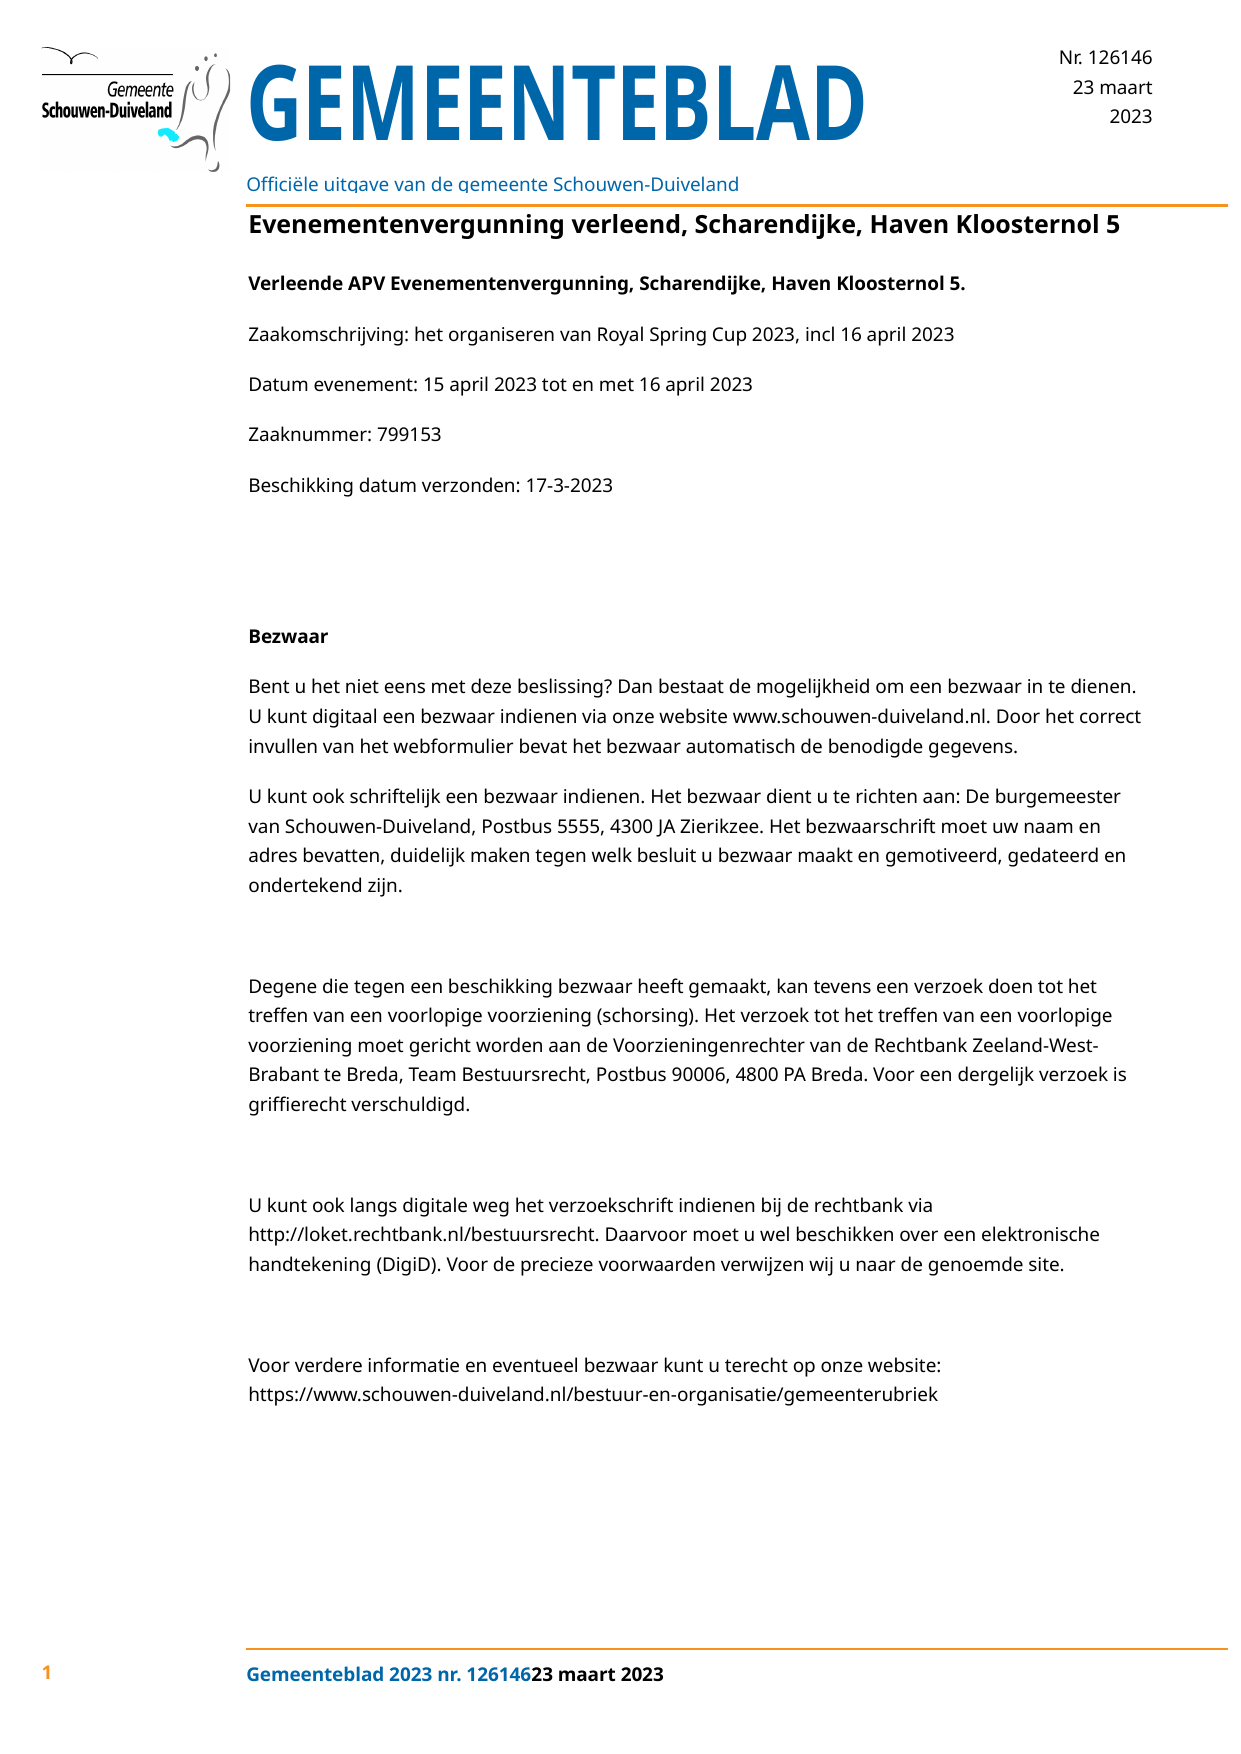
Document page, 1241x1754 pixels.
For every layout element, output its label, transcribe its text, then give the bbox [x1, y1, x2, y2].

text U kunt ook schriftelijk een bezwaar indienen. Het bezwaar dient u te richten aan: De burgemeester van Schouwen-Duiveland, Postbus 5555, 4300 JA Zierikzee. Het bezwaarschrift moet uw naam en adres bevatten, duidelijk maken tegen welk besluit u bezwaar maakt en gemotiveerd, gedateerd en ondertekend zijn. [248, 783, 1152, 898]
text Datum evenement: 15 april 2023 tot en met 16 april 2023 [248, 371, 1152, 397]
text U kunt ook langs digitale weg het verzoekschrift indienen bij de rechtbank via http://loket.rechtbank.nl/bestuursrecht. Daarvoor moet u wel beschikken over een elektronische handtekening (DigiD). Voor de precieze voorwaarden verwijzen wij u naar de genoemde site. [248, 1192, 1152, 1277]
text Bezwaar [248, 623, 1152, 649]
text Degene die tegen een beschikking bezwaar heeft gemaakt, kan tevens een verzoek doen tot het treffen van een voorlopige voorziening (schorsing). Het verzoek tot het treffen van een voorlopige voorziening moet gericht worden aan de Voorzieningenrechter van de Rechtbank Zeeland-West-Brabant te Breda, Team Bestuursrecht, Postbus 90006, 4800 PA Breda. Voor een dergelijk verzoek is griffierecht verschuldigd. [248, 973, 1152, 1117]
text Zaakomschrijving: het organiseren van Royal Spring Cup 2023, incl 16 april 2023 [248, 321, 1152, 346]
text Voor verdere informatie en eventueel bezwaar kunt u terecht op onze website: https://www.schouwen-duiveland.nl/bestuur-en-organisatie/gemeenterubriek [248, 1352, 1152, 1407]
text Verleende APV Evenementenvergunning, Scharendijke, Haven Kloosternol 5. [248, 270, 1152, 296]
text Evenementenvergunning verleend, Scharendijke, Haven Kloosternol 5 [248, 207, 1152, 241]
picture [41, 47, 231, 172]
text Zaaknummer: 799153 [248, 422, 1152, 447]
text Beschikking datum verzonden: 17-3-2023 [248, 472, 1152, 498]
text Bent u het niet eens met deze beslissing? Dan bestaat de mogelijkheid om een bezwaar in te dienen. U kunt digitaal een bezwaar indienen via onze website www.schouwen-duiveland.nl. Door het correct invullen van het webformulier bevat het bezwaar automatisch de benodigde gegevens. [248, 674, 1152, 758]
